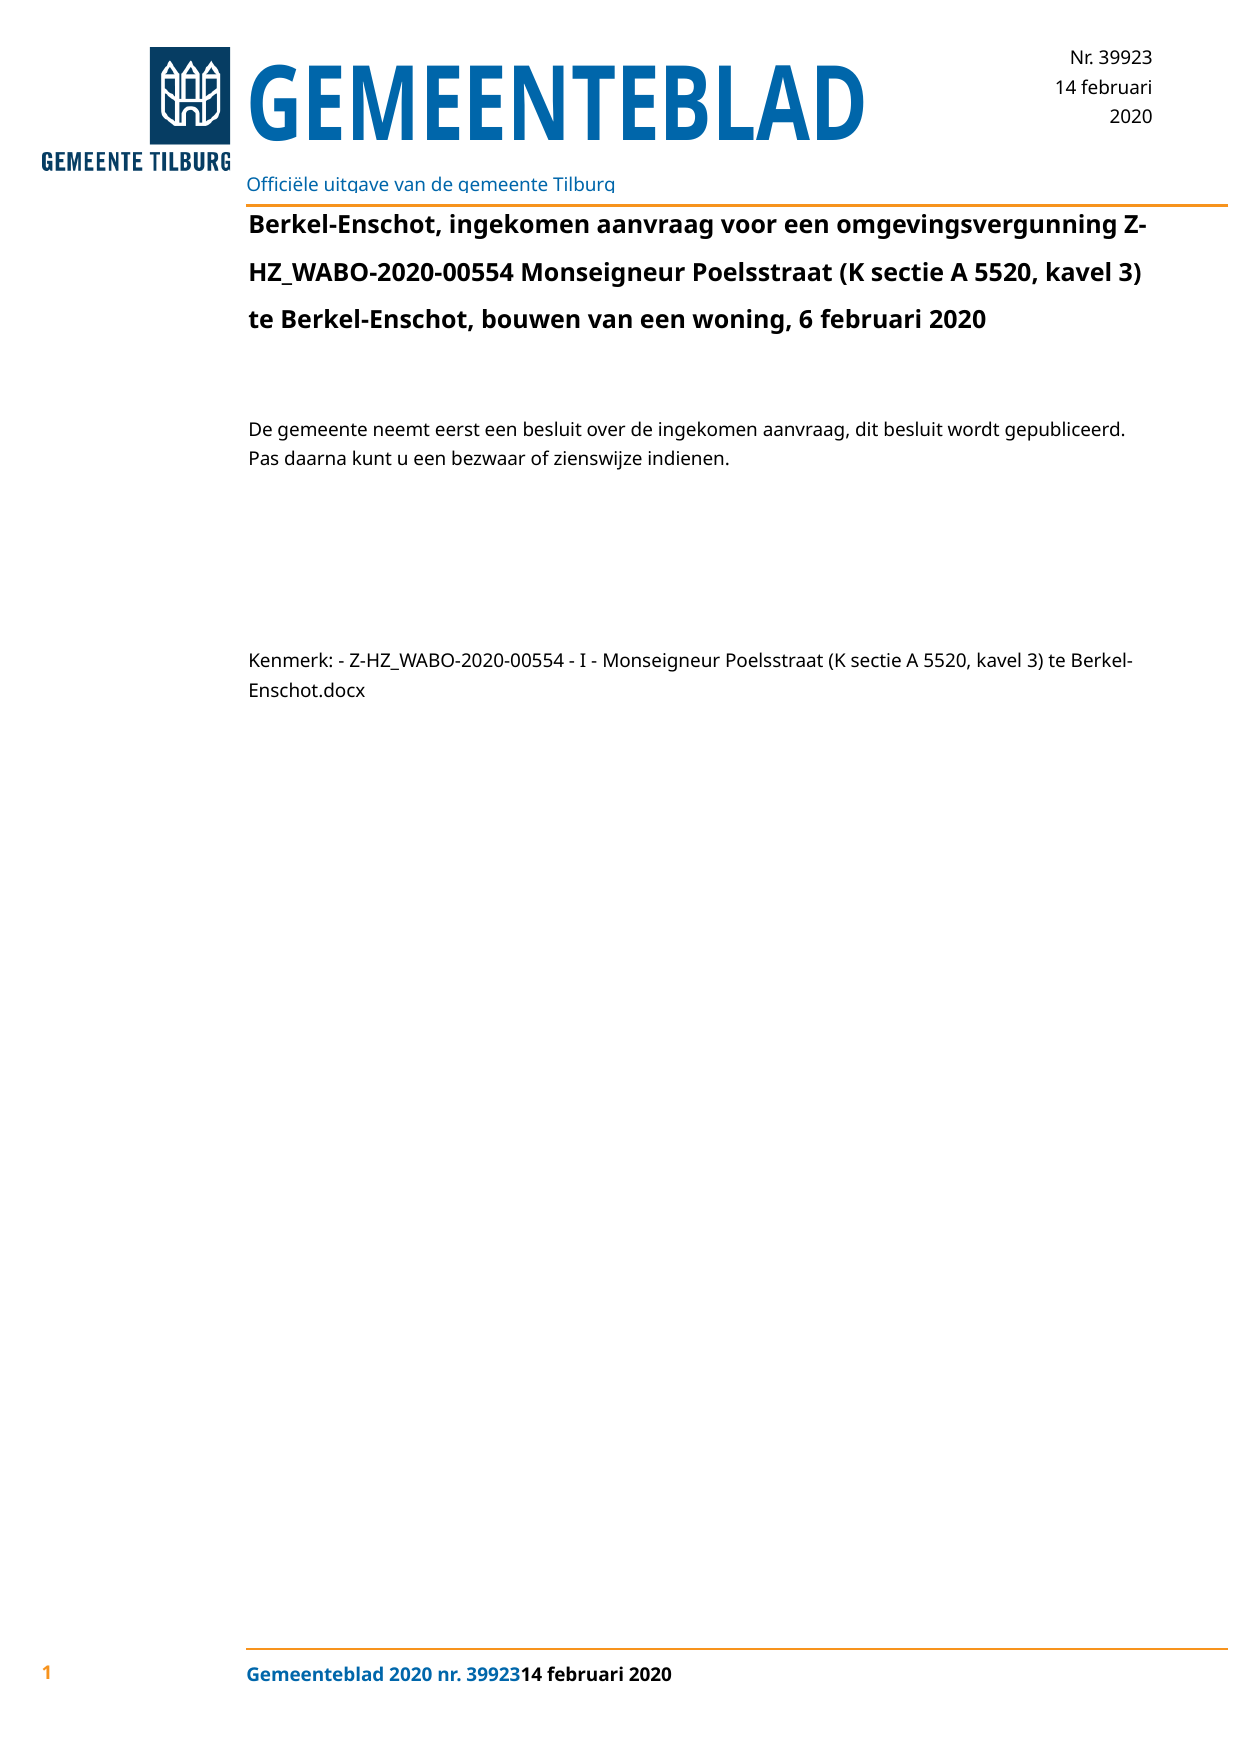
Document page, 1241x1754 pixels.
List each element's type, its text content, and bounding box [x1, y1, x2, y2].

picture [41, 47, 231, 172]
text Kenmerk: - Z-HZ_WABO-2020-00554 - I - Monseigneur Poelsstraat (K sectie A 5520, kavel 3) te Berkel-Enschot.docx [248, 647, 1152, 702]
text Berkel-Enschot, ingekomen aanvraag voor een omgevingsvergunning Z-HZ_WABO-2020-00554 Monseigneur Poelsstraat (K sectie A 5520, kavel 3) te Berkel-Enschot, bouwen van een woning, 6 februari 2020 [248, 207, 1152, 336]
text De gemeente neemt eerst een besluit over de ingekomen aanvraag, dit besluit wordt gepubliceerd. Pas daarna kunt u een bezwaar of zienswijze indienen. [248, 416, 1152, 471]
